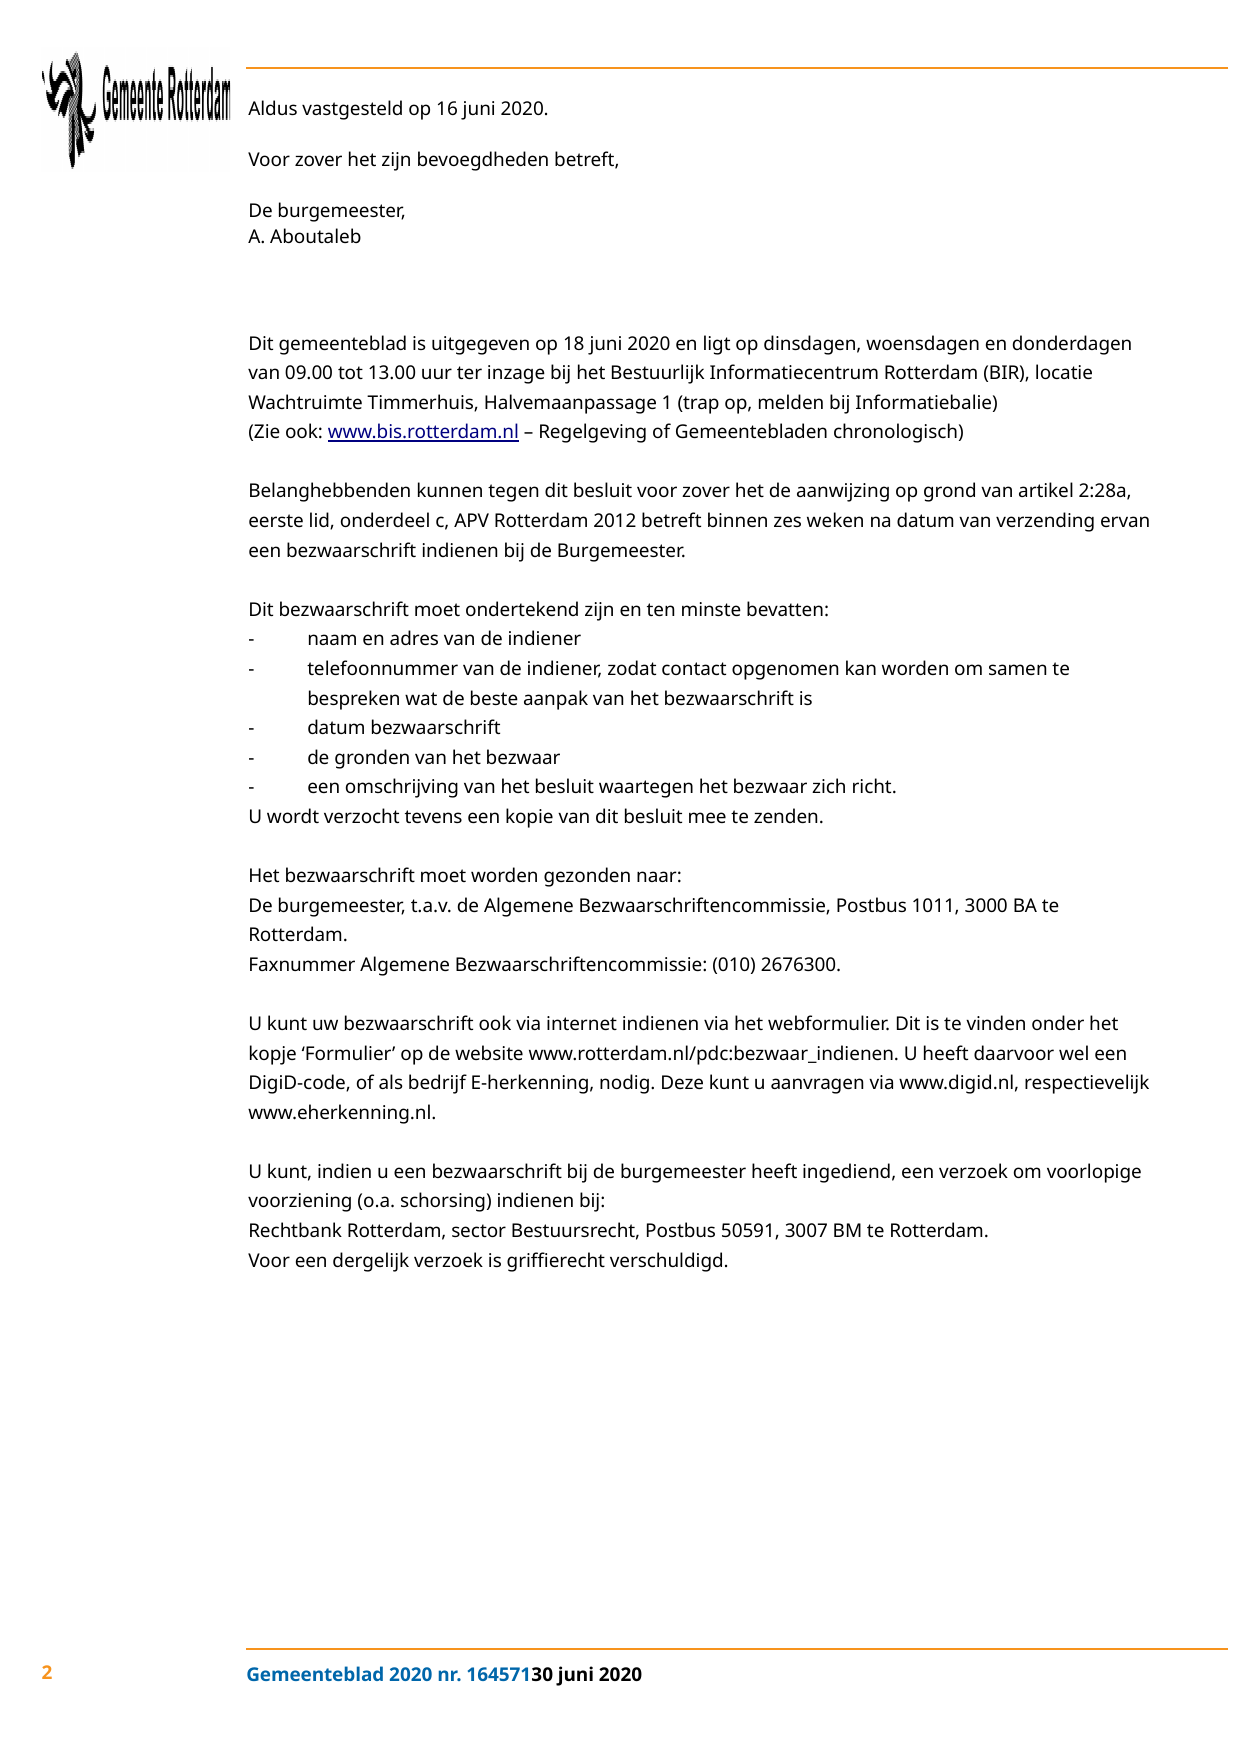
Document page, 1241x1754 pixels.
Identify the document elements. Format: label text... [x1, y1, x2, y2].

text A. Aboutaleb [248, 223, 1152, 249]
text Voor zover het zijn bevoegdheden betreft, [248, 146, 1152, 172]
text U kunt, indien u een bezwaarschrift bij de burgemeester heeft ingediend, een verzoek om voorlopige voorziening (o.a. schorsing) indienen bij: [248, 1158, 1152, 1213]
text U kunt uw bezwaarschrift ook via internet indienen via het webformulier. Dit is te vinden onder het kopje ‘Formulier’ op de website www.rotterdam.nl/pdc:bezwaar_indienen. U heeft daarvoor wel een DigiD-code, of als bedrijf E-herkenning, nodig. Deze kunt u aanvragen via www.digid.nl, respectievelijk www.eherkenning.nl. [248, 1010, 1152, 1125]
text (Zie ook: www.bis.rotterdam.nl – Regelgeving of Gemeentebladen chronologisch) [248, 418, 1152, 444]
text Het bezwaarschrift moet worden gezonden naar: [248, 862, 1152, 888]
list telefoonnummer van de indiener, zodat contact opgenomen kan worden om samen te bespreken wat de beste aanpak van het bezwaarschrift is [248, 655, 1152, 711]
text Belanghebbenden kunnen tegen dit besluit voor zover het de aanwijzing op grond van artikel 2:28a, eerste lid, onderdeel c, APV Rotterdam 2012 betreft binnen zes weken na datum van verzending ervan een bezwaarschrift indienen bij de Burgemeester. [248, 478, 1152, 563]
text De burgemeester, t.a.v. de Algemene Bezwaarschriftencommissie, Postbus 1011, 3000 BA te Rotterdam. [248, 892, 1152, 947]
picture [41, 47, 231, 172]
text Faxnummer Algemene Bezwaarschriftencommissie: (010) 2676300. [248, 951, 1152, 977]
list een omschrijving van het besluit waartegen het bezwaar zich richt. [248, 773, 1152, 799]
text U wordt verzocht tevens een kopie van dit besluit mee te zenden. [248, 803, 1152, 829]
text Aldus vastgesteld op 16 juni 2020. [248, 95, 1152, 121]
list de gronden van het bezwaar [248, 744, 1152, 770]
text Rechtbank Rotterdam, sector Bestuursrecht, Postbus 50591, 3007 BM te Rotterdam. [248, 1217, 1152, 1243]
list datum bezwaarschrift [248, 714, 1152, 740]
text De burgemeester, [248, 198, 1152, 223]
text Dit gemeenteblad is uitgegeven op 18 juni 2020 en ligt op dinsdagen, woensdagen en donderdagen van 09.00 tot 13.00 uur ter inzage bij het Bestuurlijk Informatiecentrum Rotterdam (BIR), locatie Wachtruimte Timmerhuis, Halvemaanpassage 1 (trap op, melden bij Informatiebalie) [248, 330, 1152, 415]
text Dit bezwaarschrift moet ondertekend zijn en ten minste bevatten: [248, 596, 1152, 622]
text Voor een dergelijk verzoek is griffierecht verschuldigd. [248, 1247, 1152, 1273]
list naam en adres van de indiener [248, 626, 1152, 651]
